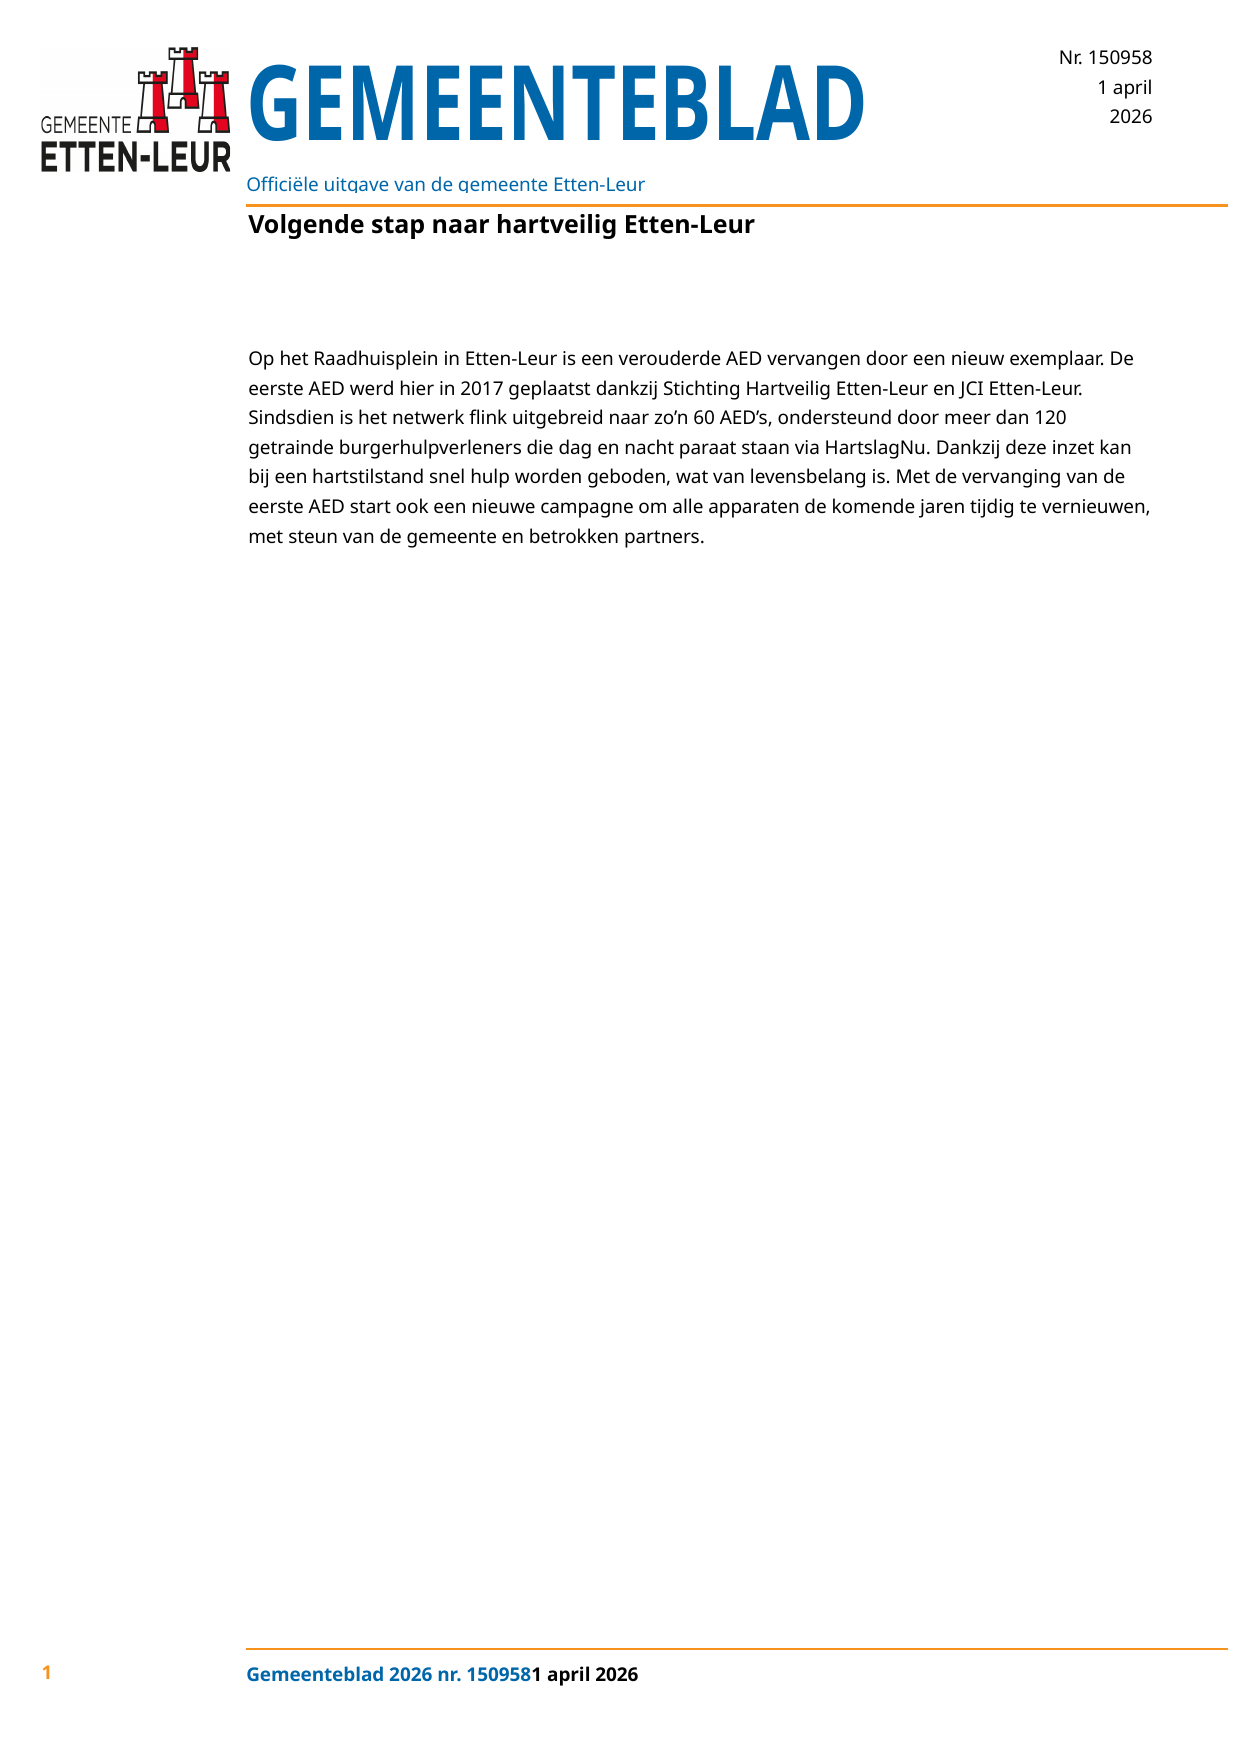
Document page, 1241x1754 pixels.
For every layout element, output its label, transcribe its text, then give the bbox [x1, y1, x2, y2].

text Op het Raadhuisplein in Etten-Leur is een verouderde AED vervangen door een nieuw exemplaar. De eerste AED werd hier in 2017 geplaatst dankzij Stichting Hartveilig Etten-Leur en JCI Etten-Leur. Sindsdien is het netwerk flink uitgebreid naar zo’n 60 AED’s, ondersteund door meer dan 120 getrainde burgerhulpverleners die dag en nacht paraat staan via HartslagNu. Dankzij deze inzet kan bij een hartstilstand snel hulp worden geboden, wat van levensbelang is. Met de vervanging van de eerste AED start ook een nieuwe campagne om alle apparaten de komende jaren tijdig te vernieuwen, met steun van de gemeente en betrokken partners. [248, 345, 1152, 548]
picture [41, 47, 231, 172]
text Volgende stap naar hartveilig Etten-Leur [248, 207, 1152, 241]
